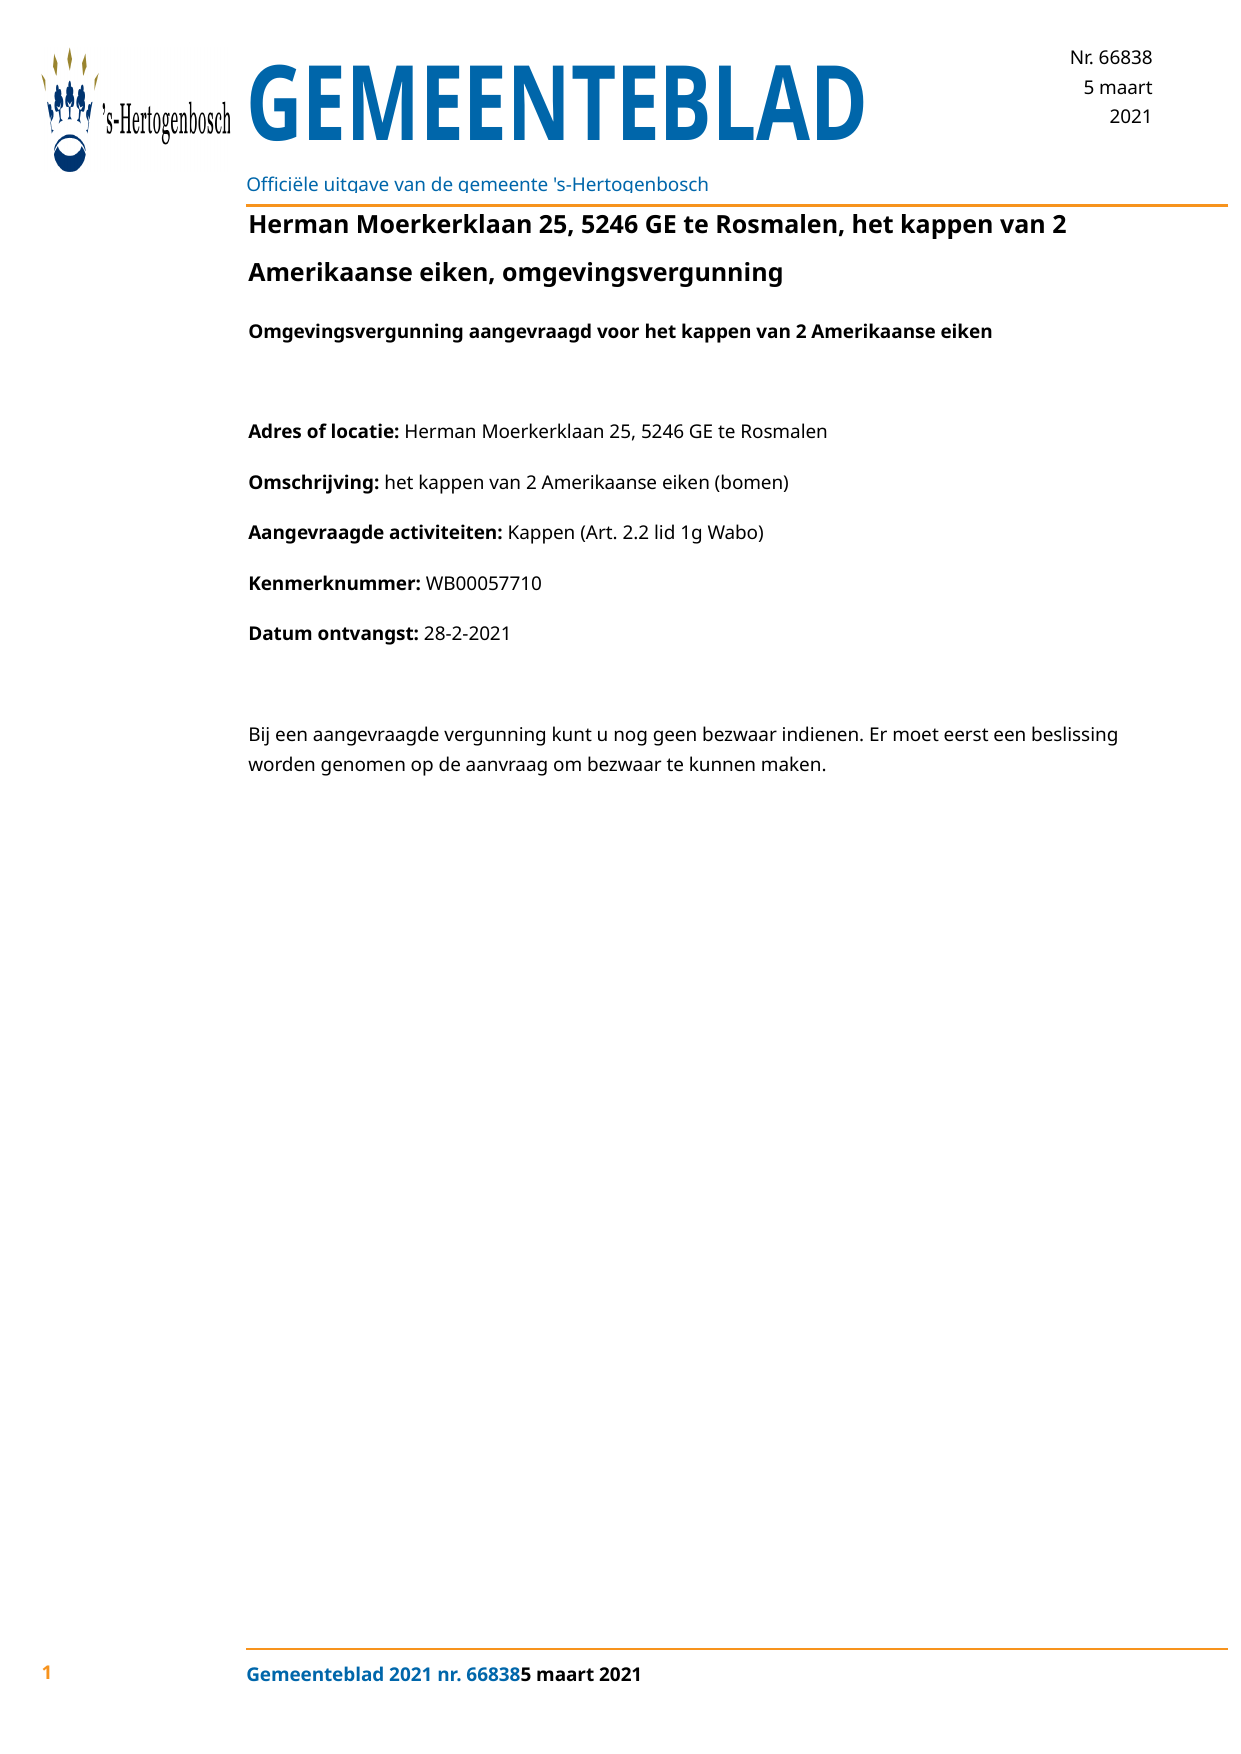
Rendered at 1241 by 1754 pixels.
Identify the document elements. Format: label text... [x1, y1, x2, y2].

text Datum ontvangst: 28-2-2021 [248, 620, 1152, 646]
text Omgevingsvergunning aangevraagd voor het kappen van 2 Amerikaanse eiken [248, 318, 1152, 344]
text Kenmerknummer: WB00057710 [248, 570, 1152, 596]
text Bij een aangevraagde vergunning kunt u nog geen bezwaar indienen. Er moet eerst een beslissing worden genomen op de aanvraag om bezwaar te kunnen maken. [248, 721, 1152, 777]
text Omschrijving: het kappen van 2 Amerikaanse eiken (bomen) [248, 469, 1152, 495]
picture [41, 47, 231, 172]
text Aangevraagde activiteiten: Kappen (Art. 2.2 lid 1g Wabo) [248, 519, 1152, 545]
text Adres of locatie: Herman Moerkerklaan 25, 5246 GE te Rosmalen [248, 419, 1152, 444]
text Herman Moerkerklaan 25, 5246 GE te Rosmalen, het kappen van 2 Amerikaanse eiken, omgevingsvergunning [248, 207, 1152, 288]
